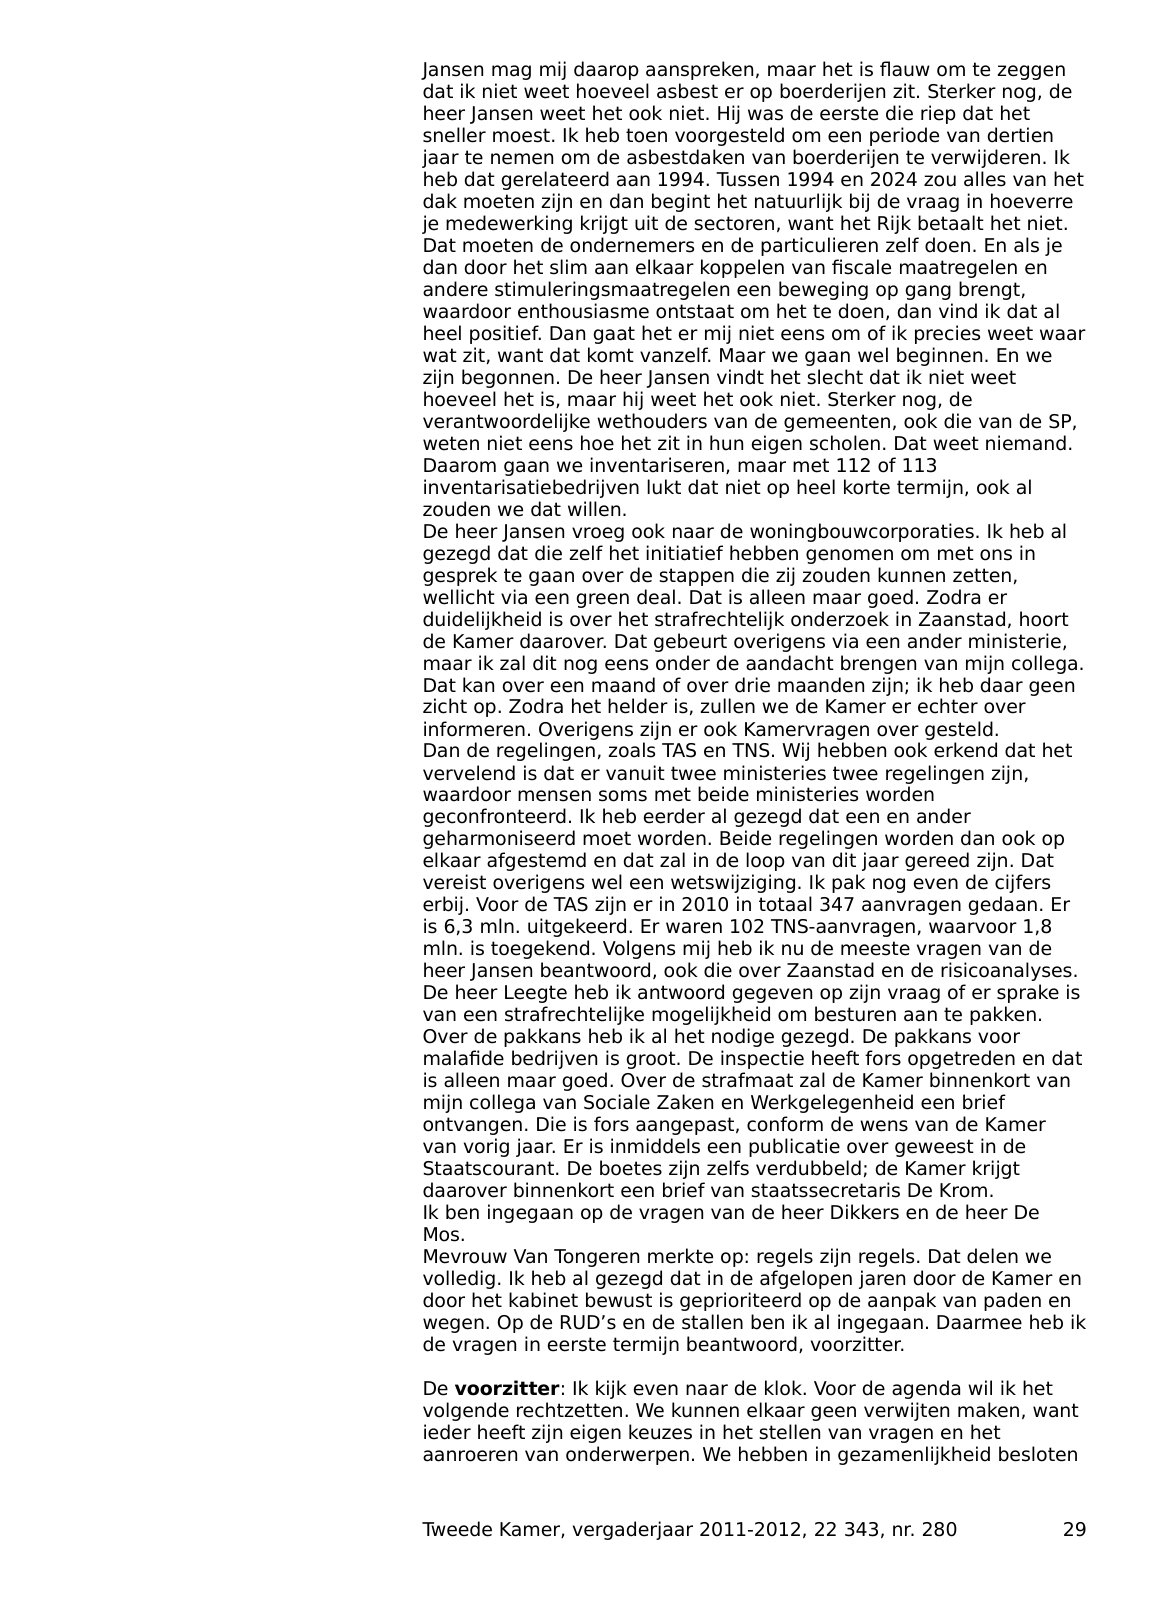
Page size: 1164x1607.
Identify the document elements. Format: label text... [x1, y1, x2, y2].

text Mevrouw Van Tongeren merkte op: regels zijn regels. Dat delen we volledig. Ik heb al gezegd dat in de afgelopen jaren door de Kamer en door het kabinet bewust is geprioriteerd op de aanpak van paden en wegen. Op de RUD’s en de stallen ben ik al ingegaan. Daarmee heb ik de vragen in eerste termijn beantwoord, voorzitter. [422, 1246, 1087, 1356]
text Dan de regelingen, zoals TAS en TNS. Wij hebben ook erkend dat het vervelend is dat er vanuit twee ministeries twee regelingen zijn, waardoor mensen soms met beide ministeries worden geconfronteerd. Ik heb eerder al gezegd dat een en ander geharmoniseerd moet worden. Beide regelingen worden dan ook op elkaar afgestemd en dat zal in de loop van dit jaar gereed zijn. Dat vereist overigens wel een wetswijziging. Ik pak nog even de cijfers erbij. Voor de TAS zijn er in 2010 in totaal 347 aanvragen gedaan. Er is 6,3 mln. uitgekeerd. Er waren 102 TNS-aanvragen, waarvoor 1,8 mln. is toegekend. Volgens mij heb ik nu de meeste vragen van de heer Jansen beantwoord, ook die over Zaanstad en de risicoanalyses. [422, 740, 1087, 982]
text De heer Leegte heb ik antwoord gegeven op zijn vraag of er sprake is van een strafrechtelijke mogelijkheid om besturen aan te pakken. Over de pakkans heb ik al het nodige gezegd. De pakkans voor malafide bedrijven is groot. De inspectie heeft fors opgetreden en dat is alleen maar goed. Over de strafmaat zal de Kamer binnenkort van mijn collega van Sociale Zaken en Werkgelegenheid een brief ontvangen. Die is fors aangepast, conform de wens van de Kamer van vorig jaar. Er is inmiddels een publicatie over geweest in de Staatscourant. De boetes zijn zelfs verdubbeld; de Kamer krijgt daarover binnenkort een brief van staatssecretaris De Krom. [422, 982, 1087, 1202]
text De voorzitter: Ik kijk even naar de klok. Voor de agenda wil ik het volgende rechtzetten. We kunnen elkaar geen verwijten maken, want ieder heeft zijn eigen keuzes in het stellen van vragen en het aanroeren van onderwerpen. We hebben in gezamenlijkheid besloten [422, 1378, 1087, 1466]
text Jansen mag mij daarop aanspreken, maar het is flauw om te zeggen dat ik niet weet hoeveel asbest er op boerderijen zit. Sterker nog, de heer Jansen weet het ook niet. Hij was de eerste die riep dat het sneller moest. Ik heb toen voorgesteld om een periode van dertien jaar te nemen om de asbestdaken van boerderijen te verwijderen. Ik heb dat gerelateerd aan 1994. Tussen 1994 en 2024 zou alles van het dak moeten zijn en dan begint het natuurlijk bij de vraag in hoeverre je medewerking krijgt uit de sectoren, want het Rijk betaalt het niet. Dat moeten de ondernemers en de particulieren zelf doen. En als je dan door het slim aan elkaar koppelen van fiscale maatregelen en andere stimuleringsmaatregelen een beweging op gang brengt, waardoor enthousiasme ontstaat om het te doen, dan vind ik dat al heel positief. Dan gaat het er mij niet eens om of ik precies weet waar wat zit, want dat komt vanzelf. Maar we gaan wel beginnen. En we zijn begonnen. De heer Jansen vindt het slecht dat ik niet weet hoeveel het is, maar hij weet het ook niet. Sterker nog, de verantwoordelijke wethouders van de gemeenten, ook die van de SP, weten niet eens hoe het zit in hun eigen scholen. Dat weet niemand. Daarom gaan we inventariseren, maar met 112 of 113 inventarisatiebedrijven lukt dat niet op heel korte termijn, ook al zouden we dat willen. [422, 59, 1087, 521]
text Ik ben ingegaan op de vragen van de heer Dikkers en de heer De Mos. [422, 1202, 1087, 1246]
text De heer Jansen vroeg ook naar de woningbouwcorporaties. Ik heb al gezegd dat die zelf het initiatief hebben genomen om met ons in gesprek te gaan over de stappen die zij zouden kunnen zetten, wellicht via een green deal. Dat is alleen maar goed. Zodra er duidelijkheid is over het strafrechtelijk onderzoek in Zaanstad, hoort de Kamer daarover. Dat gebeurt overigens via een ander ministerie, maar ik zal dit nog eens onder de aandacht brengen van mijn collega. Dat kan over een maand of over drie maanden zijn; ik heb daar geen zicht op. Zodra het helder is, zullen we de Kamer er echter over informeren. Overigens zijn er ook Kamervragen over gesteld. [422, 521, 1087, 740]
